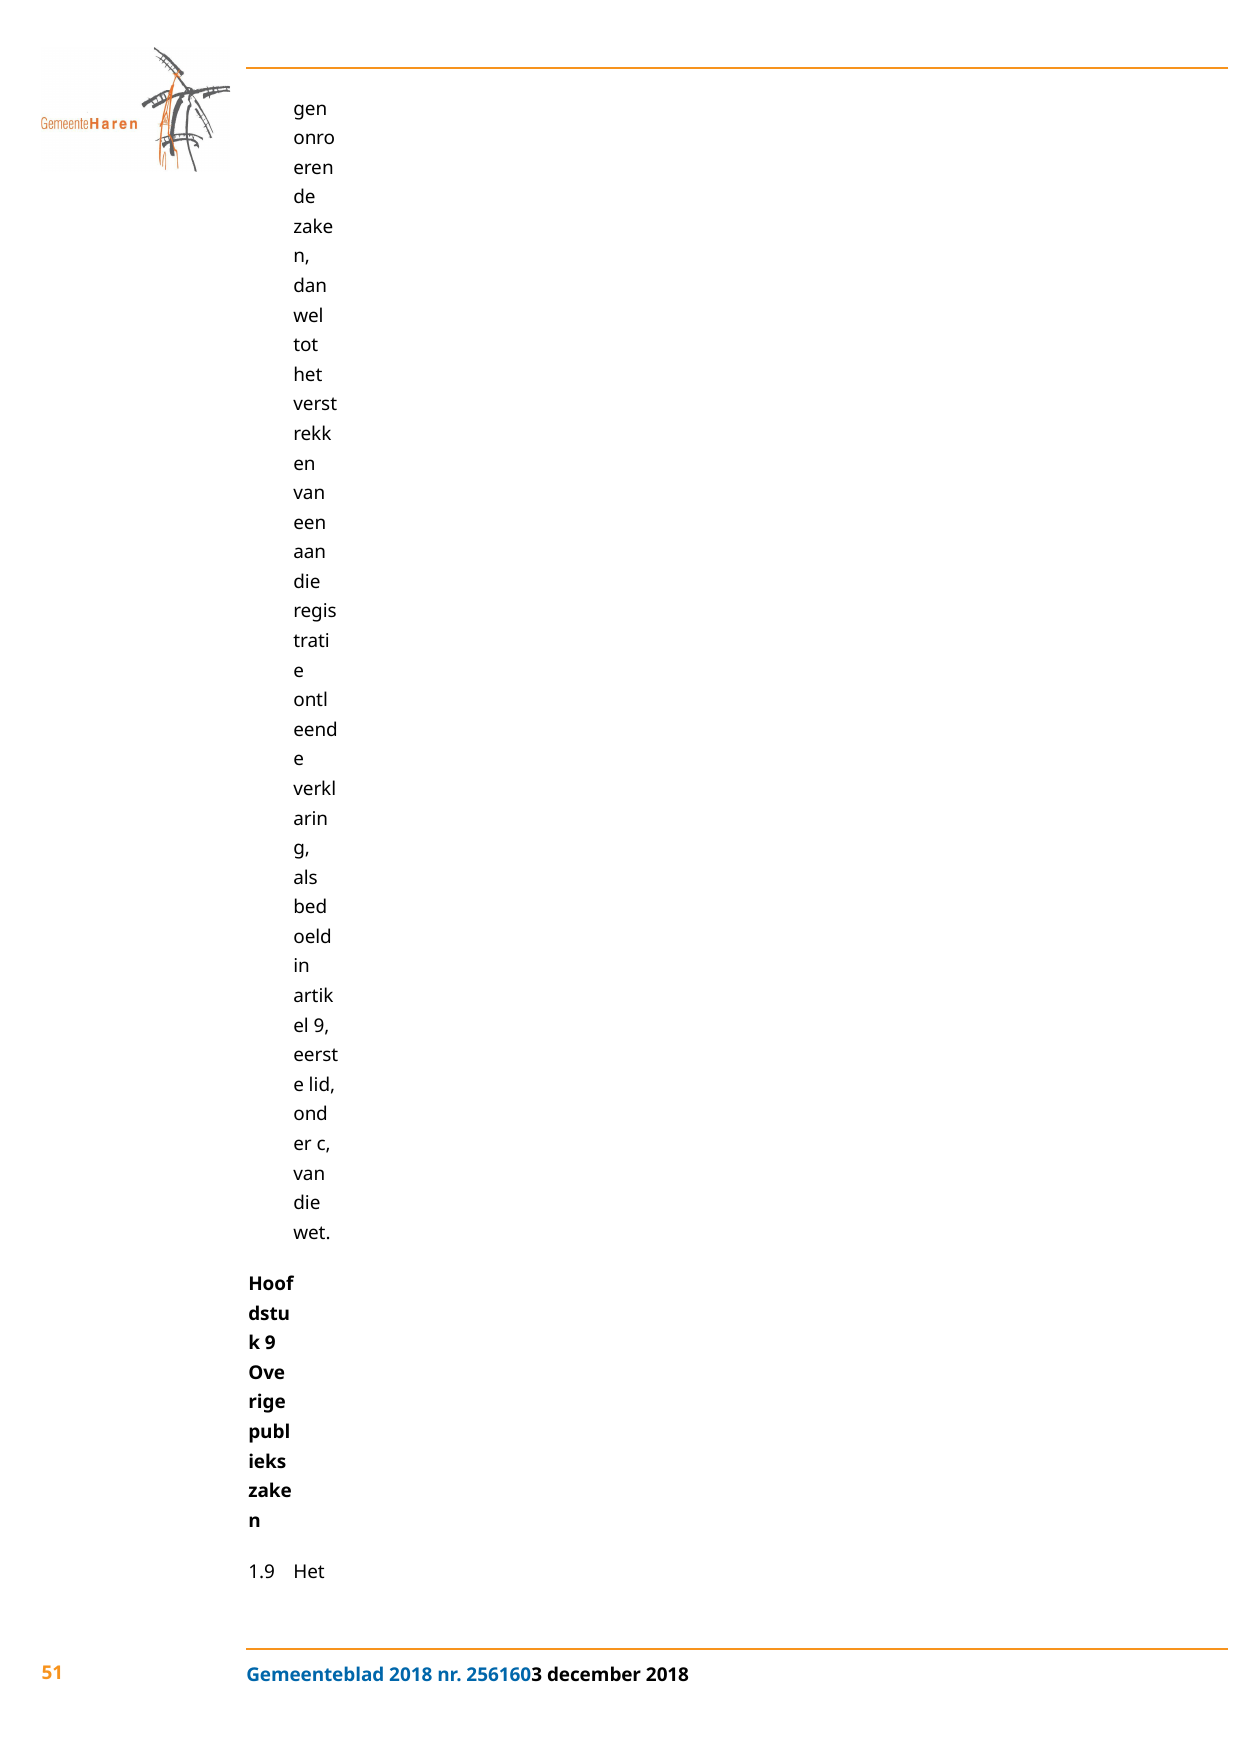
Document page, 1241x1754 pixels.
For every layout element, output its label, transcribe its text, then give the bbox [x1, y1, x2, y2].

table_cell [384, 1245, 429, 1270]
table_cell [384, 1559, 429, 1584]
table_cell [248, 95, 293, 1245]
table_cell Het [293, 1559, 338, 1584]
table_cell [338, 1245, 383, 1270]
table_cell Hoofdstuk 9 Overige publiekszaken [248, 1270, 293, 1533]
table_cell [293, 1533, 338, 1558]
table_cell [384, 95, 429, 1245]
table_cell [338, 1533, 383, 1558]
table_cell [248, 1245, 293, 1270]
table_cell [338, 95, 383, 1245]
table_cell [338, 1559, 383, 1584]
table_cell [293, 1270, 338, 1533]
picture [41, 47, 231, 172]
table_cell [293, 1245, 338, 1270]
table_cell gen onroerende zaken, dan wel tot het verstrekken van een aan die registratie ontleende verklaring, als bedoeld in artikel 9, eerste lid, onder c, van die wet. [293, 95, 338, 1245]
table_cell 1.9 [248, 1559, 293, 1584]
table_cell [384, 1533, 429, 1558]
table_cell [248, 1533, 293, 1558]
table_cell [338, 1270, 383, 1533]
